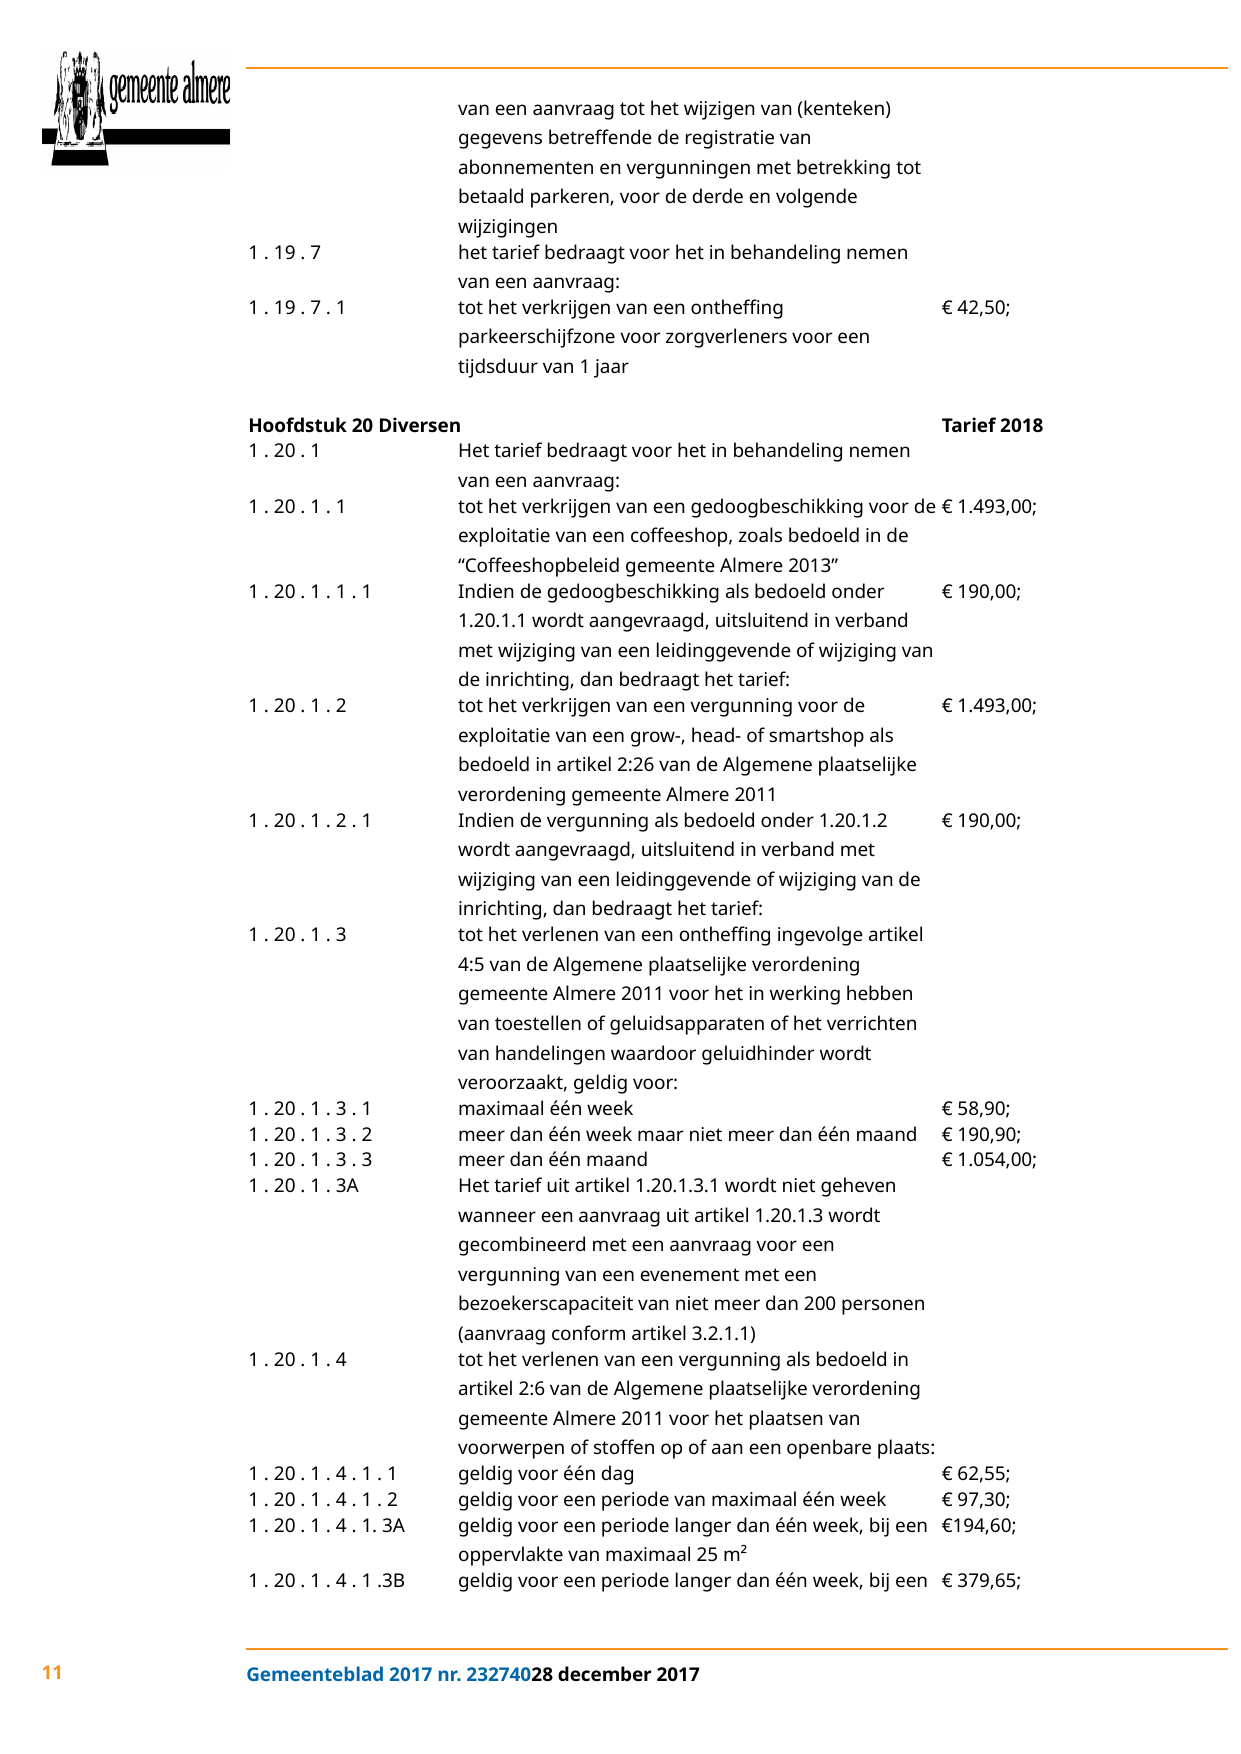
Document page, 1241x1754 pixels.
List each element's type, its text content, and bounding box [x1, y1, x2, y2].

table_header Tarief 2018 [942, 412, 1152, 438]
table_cell € 62,55; [942, 1460, 1152, 1486]
table_cell € 58,90; [942, 1095, 1152, 1121]
table_cell [248, 95, 458, 239]
table_cell 1 . 19 . 7 . 1 [248, 294, 458, 379]
table_cell [942, 95, 1152, 239]
table_cell tot het verkrijgen van een gedoogbeschikking voor de exploitatie van een coffeeshop, zoals bedoeld in de “Coffeeshopbeleid gemeente Almere 2013” [458, 493, 942, 578]
table_cell Het tarief bedraagt voor het in behandeling nemen van een aanvraag: [458, 438, 942, 493]
table_cell Indien de vergunning als bedoeld onder 1.20.1.2 wordt aangevraagd, uitsluitend in verband met wijziging van een leidinggevende of wijziging van de inrichting, dan bedraagt het tarief: [458, 807, 942, 921]
table_cell 1 . 20 . 1 . 3 . 3 [248, 1146, 458, 1172]
table_cell geldig voor één dag [458, 1460, 942, 1486]
table_cell tot het verlenen van een ontheffing ingevolge artikel 4:5 van de Algemene plaatselijke verordening gemeente Almere 2011 voor het in werking hebben van toestellen of geluidsapparaten of het verrichten van handelingen waardoor geluidhinder wordt veroorzaakt, geldig voor: [458, 921, 942, 1095]
table_header Hoofdstuk 20 Diversen [248, 412, 942, 438]
table_cell tot het verlenen van een vergunning als bedoeld in artikel 2:6 van de Algemene plaatselijke verordening gemeente Almere 2011 voor het plaatsen van voorwerpen of stoffen op of aan een openbare plaats: [458, 1346, 942, 1460]
table_cell maximaal één week [458, 1095, 942, 1121]
table_cell [942, 438, 1152, 493]
table_cell 1 . 20 . 1 . 4 . 1 .3B [248, 1567, 458, 1593]
table_cell 1 . 20 . 1 . 1 [248, 493, 458, 578]
table_cell 1 . 20 . 1 . 4 [248, 1346, 458, 1460]
table_cell 1 . 20 . 1 . 2 . 1 [248, 807, 458, 921]
table_cell € 190,90; [942, 1121, 1152, 1146]
table_cell € 1.493,00; [942, 493, 1152, 578]
table_cell 1 . 20 . 1 . 3 [248, 921, 458, 1095]
table_cell 1 . 20 . 1 . 3 . 1 [248, 1095, 458, 1121]
table_cell € 379,65; [942, 1567, 1152, 1593]
table_cell 1 . 20 . 1 . 1 . 1 [248, 578, 458, 692]
table_cell € 190,00; [942, 578, 1152, 692]
table_cell geldig voor een periode langer dan één week, bij een oppervlakte van maximaal 25 m² [458, 1512, 942, 1567]
table_cell 1 . 19 . 7 [248, 239, 458, 294]
table_cell € 1.493,00; [942, 693, 1152, 807]
table_cell tot het verkrijgen van een vergunning voor de exploitatie van een grow-, head- of smartshop als bedoeld in artikel 2:26 van de Algemene plaatselijke verordening gemeente Almere 2011 [458, 693, 942, 807]
table_cell € 1.054,00; [942, 1146, 1152, 1172]
table_cell 1 . 20 . 1 [248, 438, 458, 493]
picture [41, 47, 231, 172]
table_cell € 97,30; [942, 1486, 1152, 1512]
table_cell € 42,50; [942, 294, 1152, 379]
table_cell [942, 1346, 1152, 1460]
table_cell Indien de gedoogbeschikking als bedoeld onder 1.20.1.1 wordt aangevraagd, uitsluitend in verband met wijziging van een leidinggevende of wijziging van de inrichting, dan bedraagt het tarief: [458, 578, 942, 692]
table_cell meer dan één week maar niet meer dan één maand [458, 1121, 942, 1146]
table_cell 1 . 20 . 1 . 2 [248, 693, 458, 807]
table_cell het tarief bedraagt voor het in behandeling nemen van een aanvraag: [458, 239, 942, 294]
table_cell 1 . 20 . 1 . 3A [248, 1172, 458, 1346]
table_cell [942, 921, 1152, 1095]
table_cell 1 . 20 . 1 . 4 . 1 . 1 [248, 1460, 458, 1486]
table_cell geldig voor een periode van maximaal één week [458, 1486, 942, 1512]
table_cell €194,60; [942, 1512, 1152, 1567]
table_cell van een aanvraag tot het wijzigen van (kenteken) gegevens betreffende de registratie van abonnementen en vergunningen met betrekking tot betaald parkeren, voor de derde en volgende wijzigingen [458, 95, 942, 239]
table_cell 1 . 20 . 1 . 3 . 2 [248, 1121, 458, 1146]
table_cell 1 . 20 . 1 . 4 . 1. 3A [248, 1512, 458, 1567]
table_cell meer dan één maand [458, 1146, 942, 1172]
table_cell € 190,00; [942, 807, 1152, 921]
table_cell geldig voor een periode langer dan één week, bij een [458, 1567, 942, 1593]
table_cell [942, 239, 1152, 294]
table_cell [942, 1172, 1152, 1346]
table_cell Het tarief uit artikel 1.20.1.3.1 wordt niet geheven wanneer een aanvraag uit artikel 1.20.1.3 wordt gecombineerd met een aanvraag voor een vergunning van een evenement met een bezoekerscapaciteit van niet meer dan 200 personen (aanvraag conform artikel 3.2.1.1) [458, 1172, 942, 1346]
table_cell 1 . 20 . 1 . 4 . 1 . 2 [248, 1486, 458, 1512]
table_cell tot het verkrijgen van een ontheffing parkeerschijfzone voor zorgverleners voor een tijdsduur van 1 jaar [458, 294, 942, 379]
